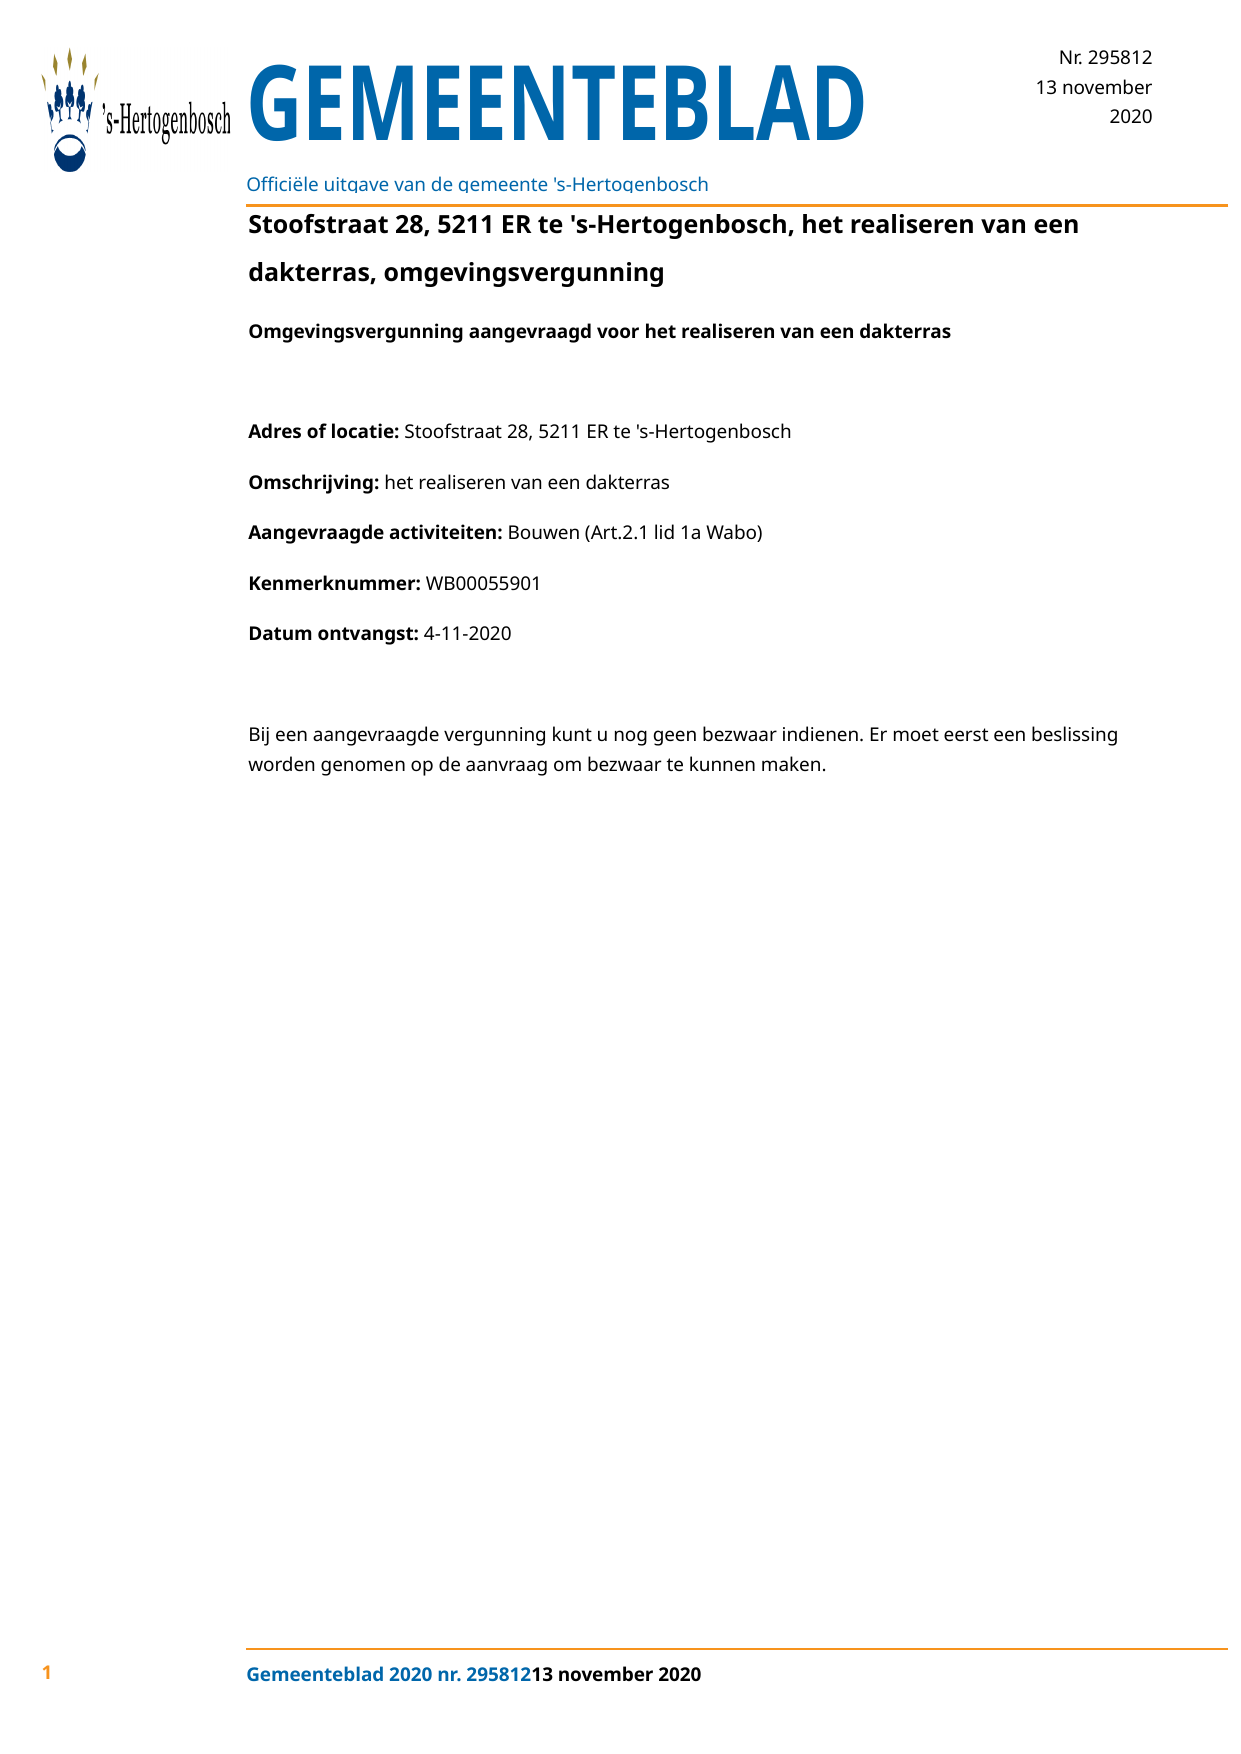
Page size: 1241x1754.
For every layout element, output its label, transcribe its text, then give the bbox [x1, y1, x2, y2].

picture [41, 47, 231, 172]
text Aangevraagde activiteiten: Bouwen (Art.2.1 lid 1a Wabo) [248, 519, 1152, 545]
text Omschrijving: het realiseren van een dakterras [248, 469, 1152, 495]
text Stoofstraat 28, 5211 ER te 's-Hertogenbosch, het realiseren van een dakterras, omgevingsvergunning [248, 207, 1152, 288]
text Omgevingsvergunning aangevraagd voor het realiseren van een dakterras [248, 318, 1152, 344]
text Bij een aangevraagde vergunning kunt u nog geen bezwaar indienen. Er moet eerst een beslissing worden genomen op de aanvraag om bezwaar te kunnen maken. [248, 721, 1152, 777]
text Adres of locatie: Stoofstraat 28, 5211 ER te 's-Hertogenbosch [248, 419, 1152, 444]
text Datum ontvangst: 4-11-2020 [248, 620, 1152, 646]
text Kenmerknummer: WB00055901 [248, 570, 1152, 596]
